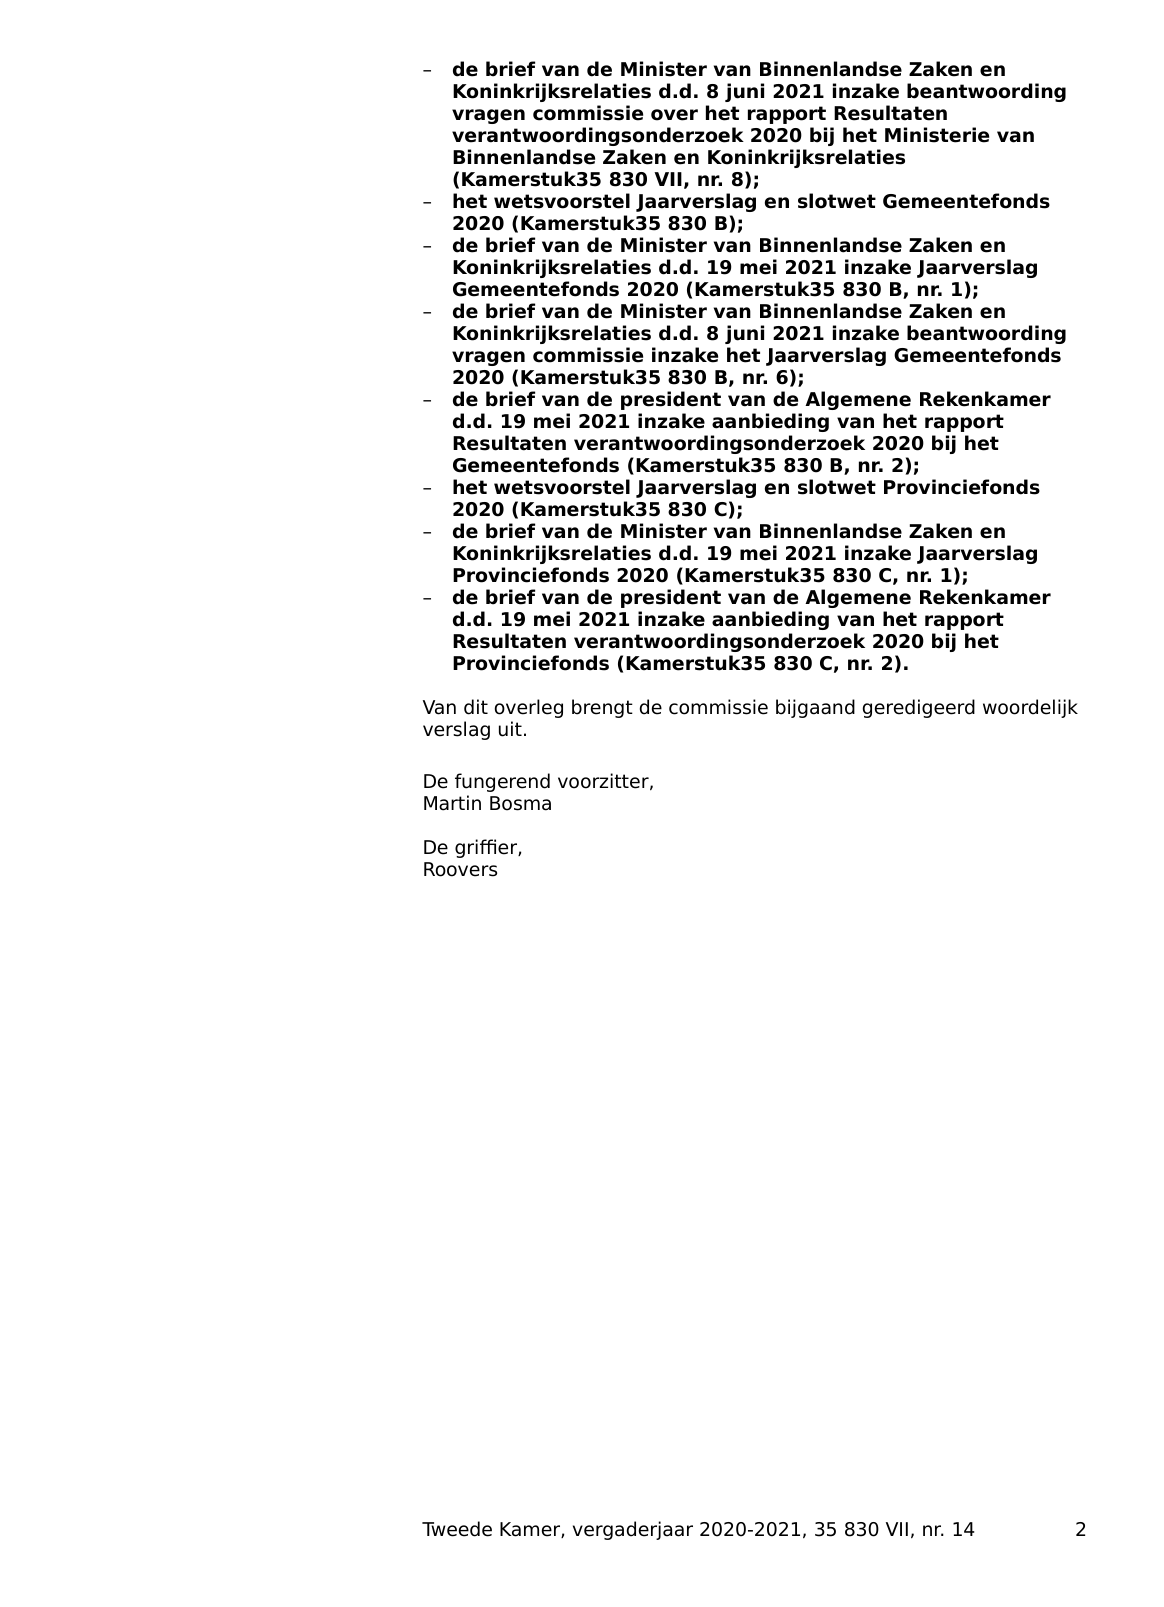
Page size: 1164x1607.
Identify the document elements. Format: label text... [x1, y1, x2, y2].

text – de brief van de president van de Algemene Rekenkamer d.d. 19 mei 2021 inzake aanbieding van het rapport Resultaten verantwoordingsonderzoek 2020 bij het Gemeentefonds (Kamerstuk35 830 B, nr. 2); [422, 389, 1087, 477]
text Van dit overleg brengt de commissie bijgaand geredigeerd woordelijk verslag uit. [422, 697, 1087, 741]
text De fungerend voorzitter, Martin Bosma [422, 771, 1087, 814]
text – de brief van de president van de Algemene Rekenkamer d.d. 19 mei 2021 inzake aanbieding van het rapport Resultaten verantwoordingsonderzoek 2020 bij het Provinciefonds (Kamerstuk35 830 C, nr. 2). [422, 587, 1087, 674]
text De griffier, Roovers [422, 837, 1087, 881]
text – de brief van de Minister van Binnenlandse Zaken en Koninkrijksrelaties d.d. 19 mei 2021 inzake Jaarverslag Provinciefonds 2020 (Kamerstuk35 830 C, nr. 1); [422, 521, 1087, 587]
text – de brief van de Minister van Binnenlandse Zaken en Koninkrijksrelaties d.d. 19 mei 2021 inzake Jaarverslag Gemeentefonds 2020 (Kamerstuk35 830 B, nr. 1); [422, 235, 1087, 301]
text – de brief van de Minister van Binnenlandse Zaken en Koninkrijksrelaties d.d. 8 juni 2021 inzake beantwoording vragen commissie over het rapport Resultaten verantwoordingsonderzoek 2020 bij het Ministerie van Binnenlandse Zaken en Koninkrijksrelaties (Kamerstuk35 830 VII, nr. 8); [422, 59, 1087, 191]
text – het wetsvoorstel Jaarverslag en slotwet Gemeentefonds 2020 (Kamerstuk35 830 B); [422, 191, 1087, 235]
text – de brief van de Minister van Binnenlandse Zaken en Koninkrijksrelaties d.d. 8 juni 2021 inzake beantwoording vragen commissie inzake het Jaarverslag Gemeentefonds 2020 (Kamerstuk35 830 B, nr. 6); [422, 301, 1087, 389]
text – het wetsvoorstel Jaarverslag en slotwet Provinciefonds 2020 (Kamerstuk35 830 C); [422, 477, 1087, 521]
